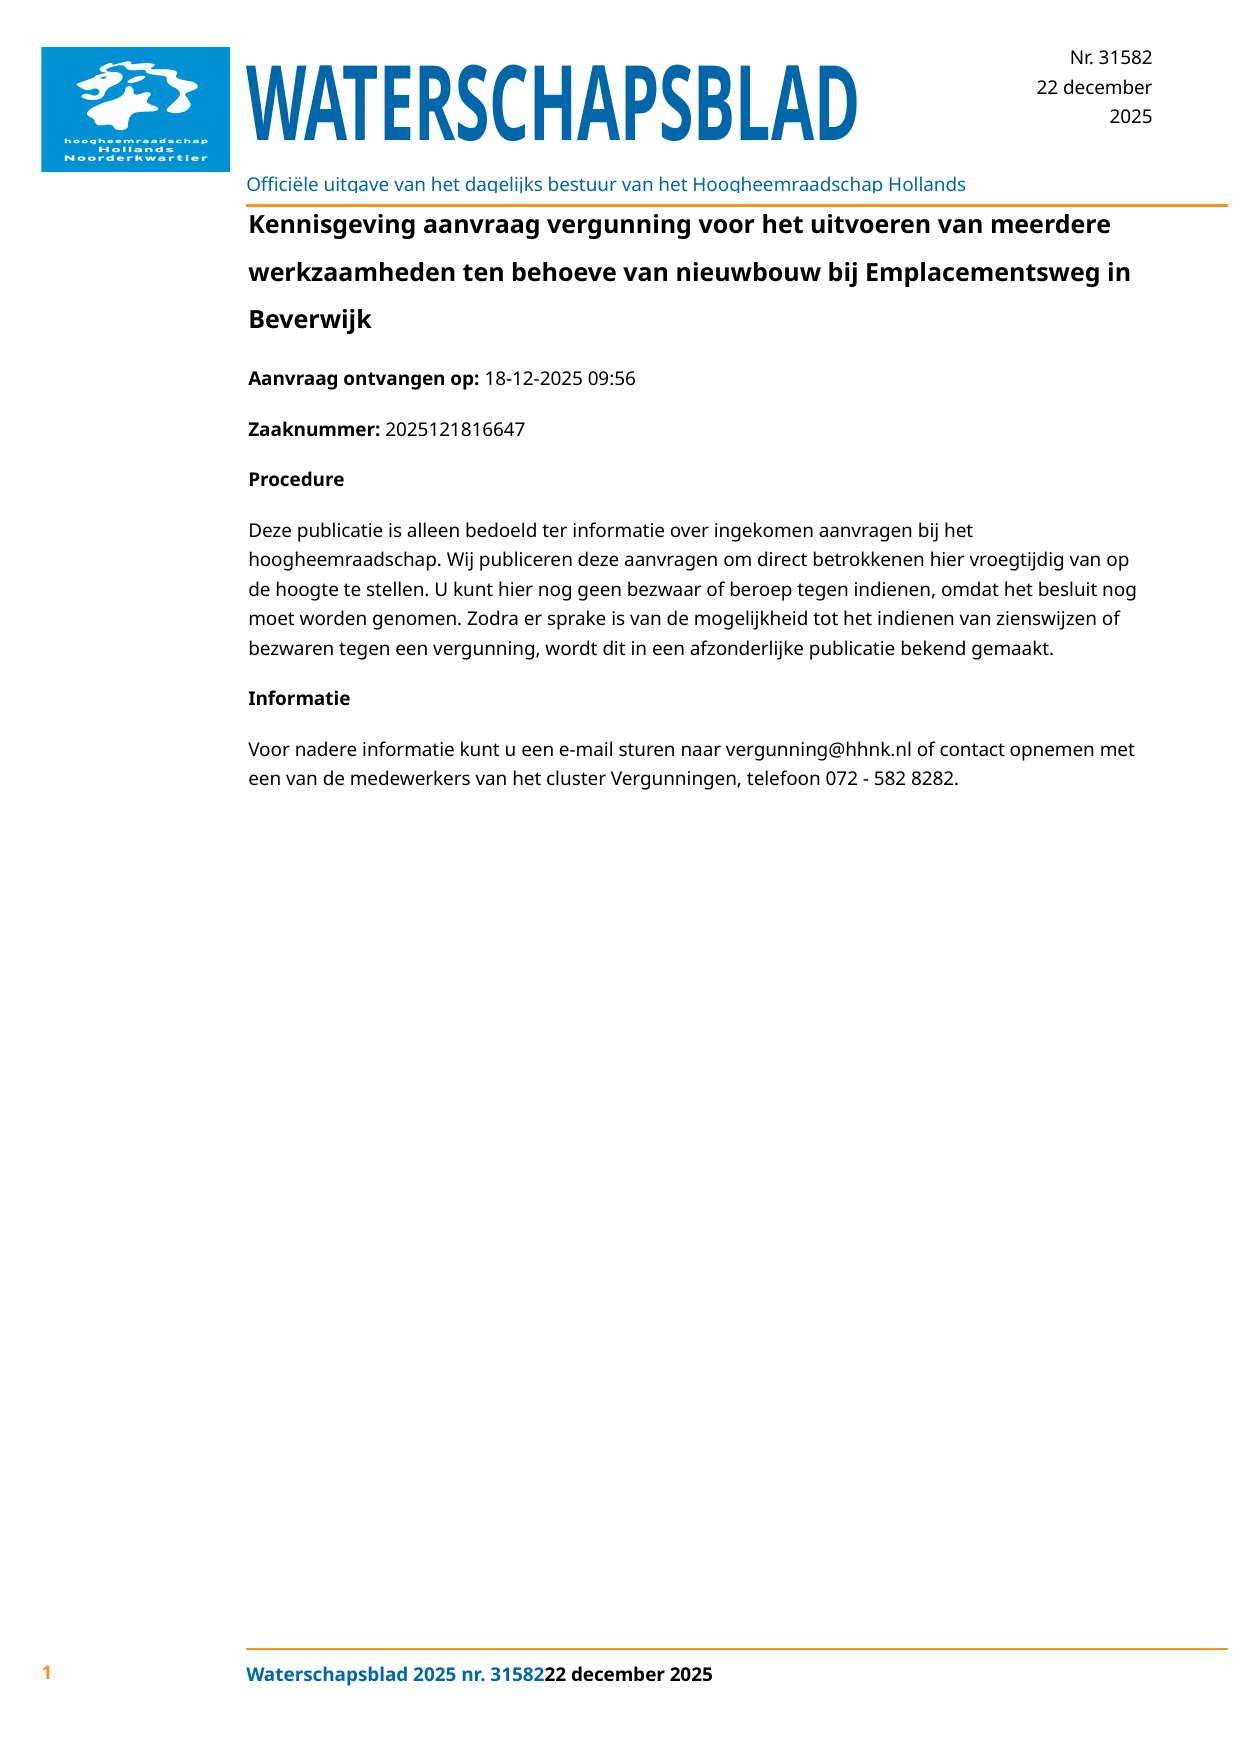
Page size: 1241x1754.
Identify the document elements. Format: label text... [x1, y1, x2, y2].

picture [129, 76, 144, 82]
picture [88, 87, 157, 130]
text Informatie [248, 686, 1152, 711]
picture [118, 62, 197, 112]
text Zaaknummer: 2025121816647 [248, 416, 1152, 442]
text Deze publicatie is alleen bedoeld ter informatie over ingekomen aanvragen bij het hoogheemraadschap. Wij publiceren deze aanvragen om direct betrokkenen hier vroegtijdig van op de hoogte te stellen. U kunt hier nog geen bezwaar of beroep tegen indienen, omdat het besluit nog moet worden genomen. Zodra er sprake is van de mogelijkheid tot het indienen van zienswijzen of bezwaren tegen een vergunning, wordt dit in een afzonderlijke publicatie bekend gemaakt. [248, 517, 1152, 661]
text Voor nadere informatie kunt u een e-mail sturen naar vergunning@hhnk.nl of contact opnemen met een van de medewerkers van het cluster Vergunningen, telefoon 072 - 582 8282. [248, 736, 1152, 791]
text Aanvraag ontvangen op: 18-12-2025 09:56 [248, 366, 1152, 391]
text Procedure [248, 466, 1152, 492]
picture [78, 64, 122, 99]
text Kennisgeving aanvraag vergunning voor het uitvoeren van meerdere werkzaamheden ten behoeve van nieuwbouw bij Emplacementsweg in Beverwijk [248, 207, 1152, 336]
